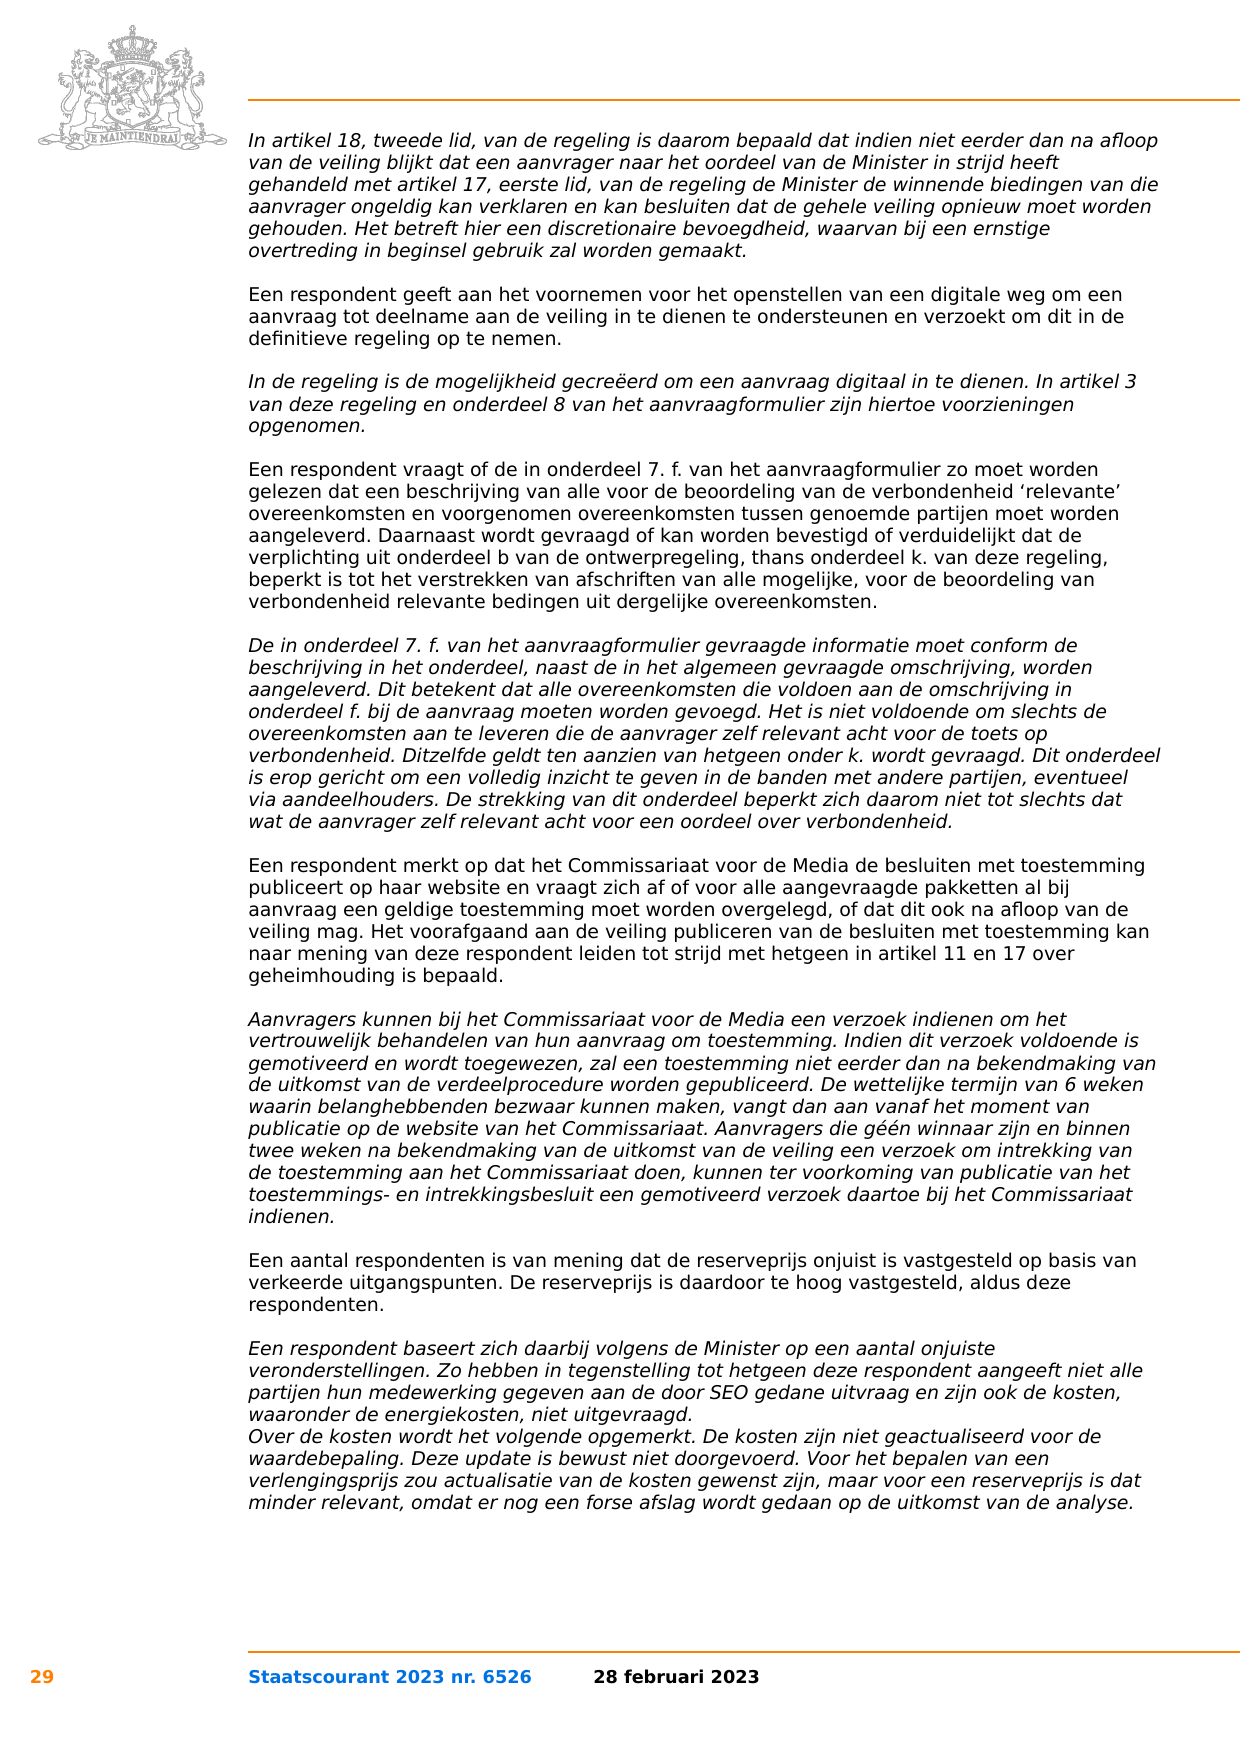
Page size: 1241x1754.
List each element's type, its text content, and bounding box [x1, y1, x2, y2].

text Aanvragers kunnen bij het Commissariaat voor de Media een verzoek indienen om het vertrouwelijk behandelen van hun aanvraag om toestemming. Indien dit verzoek voldoende is gemotiveerd en wordt toegewezen, zal een toestemming niet eerder dan na bekendmaking van de uitkomst van de verdeelprocedure worden gepubliceerd. De wettelijke termijn van 6 weken waarin belanghebbenden bezwaar kunnen maken, vangt dan aan vanaf het moment van publicatie op de website van het Commissariaat. Aanvragers die géén winnaar zijn en binnen twee weken na bekendmaking van de uitkomst van de veiling een verzoek om intrekking van de toestemming aan het Commissariaat doen, kunnen ter voorkoming van publicatie van het toestemmings- en intrekkingsbesluit een gemotiveerd verzoek daartoe bij het Commissariaat indienen. [248, 1008, 1163, 1228]
text De in onderdeel 7. f. van het aanvraagformulier gevraagde informatie moet conform de beschrijving in het onderdeel, naast de in het algemeen gevraagde omschrijving, worden aangeleverd. Dit betekent dat alle overeenkomsten die voldoen aan de omschrijving in onderdeel f. bij de aanvraag moeten worden gevoegd. Het is niet voldoende om slechts de overeenkomsten aan te leveren die de aanvrager zelf relevant acht voor de toets op verbondenheid. Ditzelfde geldt ten aanzien van hetgeen onder k. wordt gevraagd. Dit onderdeel is erop gericht om een volledig inzicht te geven in de banden met andere partijen, eventueel via aandeelhouders. De strekking van dit onderdeel beperkt zich daarom niet tot slechts dat wat de aanvrager zelf relevant acht voor een oordeel over verbondenheid. [248, 635, 1163, 833]
text Een respondent vraagt of de in onderdeel 7. f. van het aanvraagformulier zo moet worden gelezen dat een beschrijving van alle voor de beoordeling van de verbondenheid ‘relevante’ overeenkomsten en voorgenomen overeenkomsten tussen genoemde partijen moet worden aangeleverd. Daarnaast wordt gevraagd of kan worden bevestigd of verduidelijkt dat de verplichting uit onderdeel b van de ontwerpregeling, thans onderdeel k. van deze regeling, beperkt is tot het verstrekken van afschriften van alle mogelijke, voor de beoordeling van verbondenheid relevante bedingen uit dergelijke overeenkomsten. [248, 459, 1163, 613]
text Over de kosten wordt het volgende opgemerkt. De kosten zijn niet geactualiseerd voor de waardebepaling. Deze update is bewust niet doorgevoerd. Voor het bepalen van een verlengingsprijs zou actualisatie van de kosten gewenst zijn, maar voor een reserveprijs is dat minder relevant, omdat er nog een forse afslag wordt gedaan op de uitkomst van de analyse. [248, 1426, 1163, 1514]
text Een respondent baseert zich daarbij volgens de Minister op een aantal onjuiste veronderstellingen. Zo hebben in tegenstelling tot hetgeen deze respondent aangeeft niet alle partijen hun medewerking gegeven aan de door SEO gedane uitvraag en zijn ook de kosten, waaronder de energiekosten, niet uitgevraagd. [248, 1338, 1163, 1426]
picture [38, 25, 227, 150]
text In artikel 18, tweede lid, van de regeling is daarom bepaald dat indien niet eerder dan na afloop van de veiling blijkt dat een aanvrager naar het oordeel van de Minister in strijd heeft gehandeld met artikel 17, eerste lid, van de regeling de Minister de winnende biedingen van die aanvrager ongeldig kan verklaren en kan besluiten dat de gehele veiling opnieuw moet worden gehouden. Het betreft hier een discretionaire bevoegdheid, waarvan bij een ernstige overtreding in beginsel gebruik zal worden gemaakt. [248, 130, 1163, 262]
text In de regeling is de mogelijkheid gecreëerd om een aanvraag digitaal in te dienen. In artikel 3 van deze regeling en onderdeel 8 van het aanvraagformulier zijn hiertoe voorzieningen opgenomen. [248, 371, 1163, 437]
text Een respondent geeft aan het voornemen voor het openstellen van een digitale weg om een aanvraag tot deelname aan de veiling in te dienen te ondersteunen en verzoekt om dit in de definitieve regeling op te nemen. [248, 284, 1163, 349]
text Een respondent merkt op dat het Commissariaat voor de Media de besluiten met toestemming publiceert op haar website en vraagt zich af of voor alle aangevraagde pakketten al bij aanvraag een geldige toestemming moet worden overgelegd, of dat dit ook na afloop van de veiling mag. Het voorafgaand aan de veiling publiceren van de besluiten met toestemming kan naar mening van deze respondent leiden tot strijd met hetgeen in artikel 11 en 17 over geheimhouding is bepaald. [248, 855, 1163, 987]
text Een aantal respondenten is van mening dat de reserveprijs onjuist is vastgesteld op basis van verkeerde uitgangspunten. De reserveprijs is daardoor te hoog vastgesteld, aldus deze respondenten. [248, 1250, 1163, 1316]
